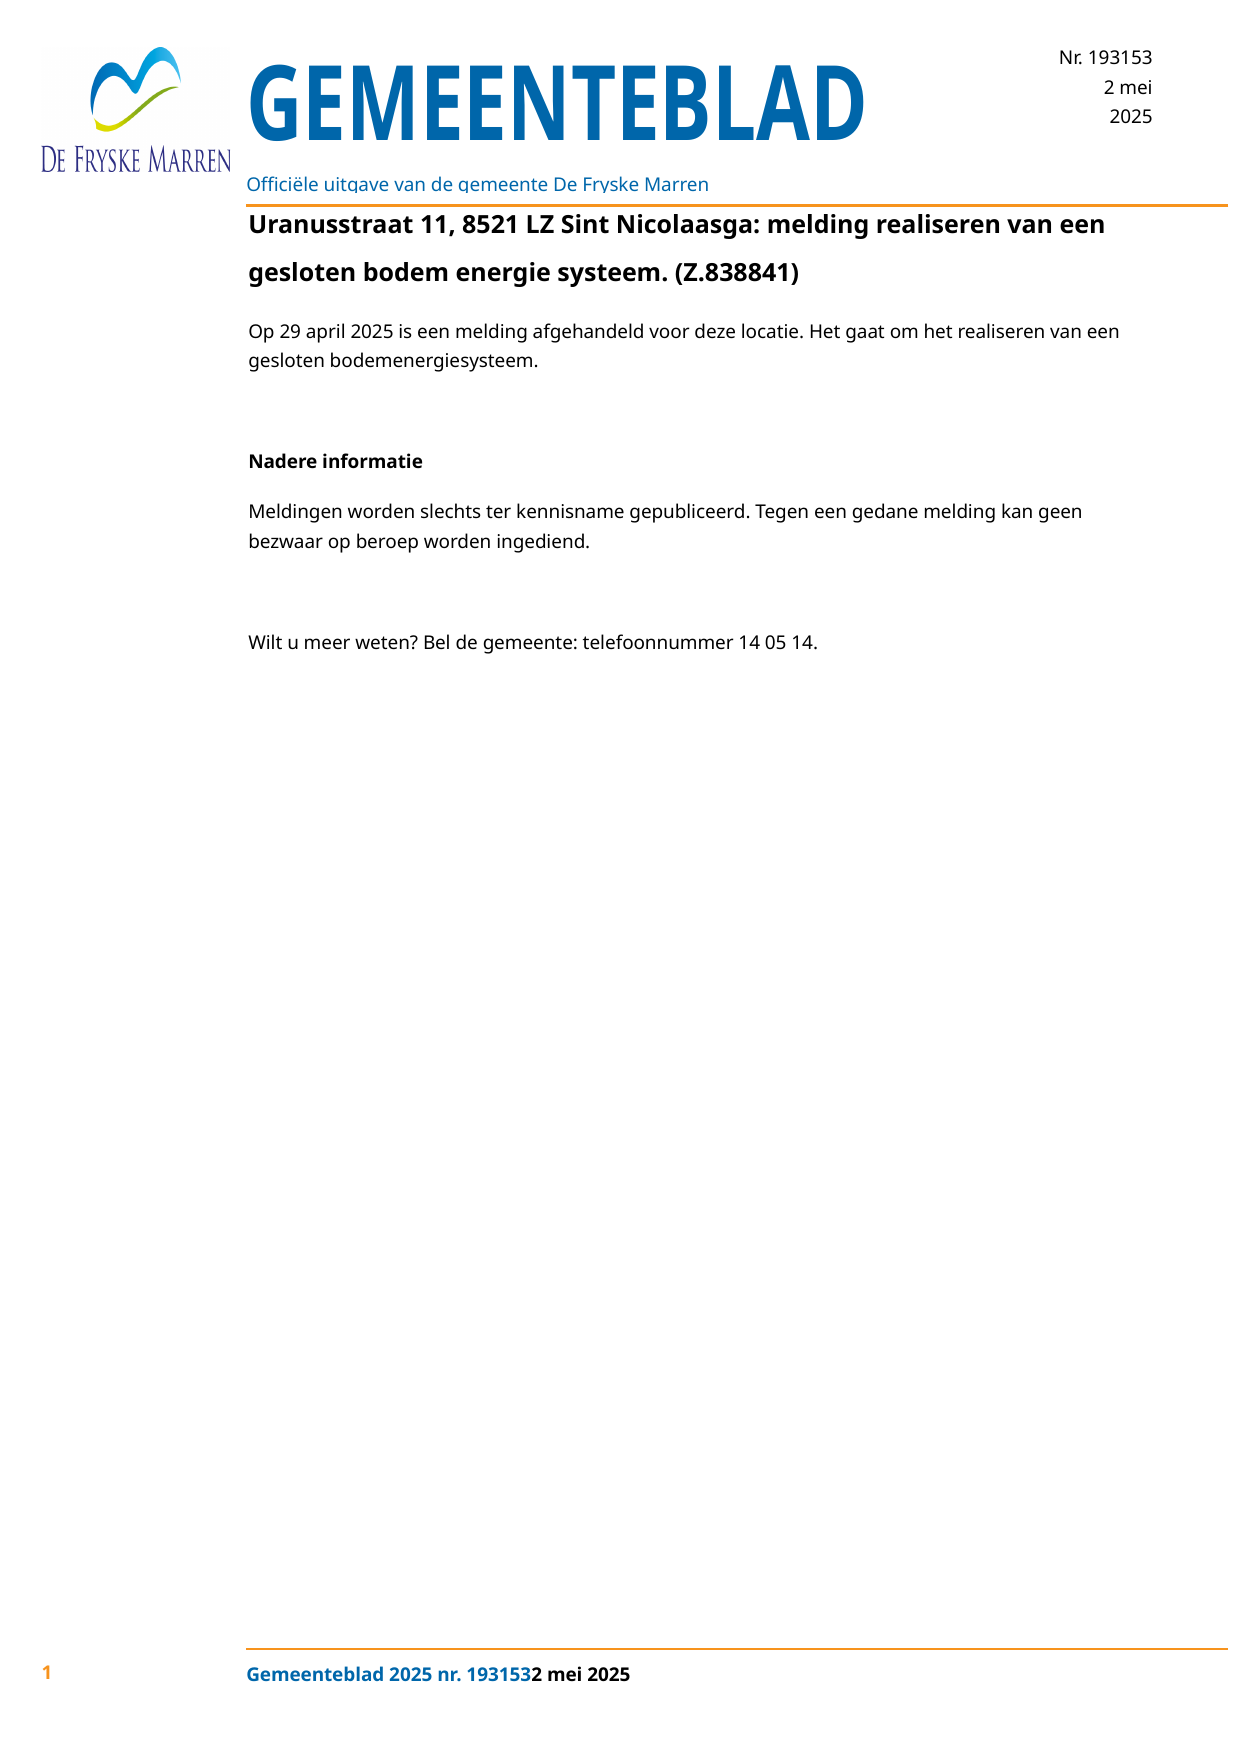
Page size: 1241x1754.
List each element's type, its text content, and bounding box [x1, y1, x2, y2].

text Wilt u meer weten? Bel de gemeente: telefoonnummer 14 05 14. [248, 629, 1152, 655]
text Uranusstraat 11, 8521 LZ Sint Nicolaasga: melding realiseren van een gesloten bodem energie systeem. (Z.838841) [248, 207, 1152, 288]
text Nadere informatie [248, 448, 1152, 474]
text Op 29 april 2025 is een melding afgehandeld voor deze locatie. Het gaat om het realiseren van een gesloten bodemenergiesysteem. [248, 318, 1152, 373]
text Meldingen worden slechts ter kennisname gepubliceerd. Tegen een gedane melding kan geen bezwaar op beroep worden ingediend. [248, 499, 1152, 554]
picture [41, 47, 231, 172]
